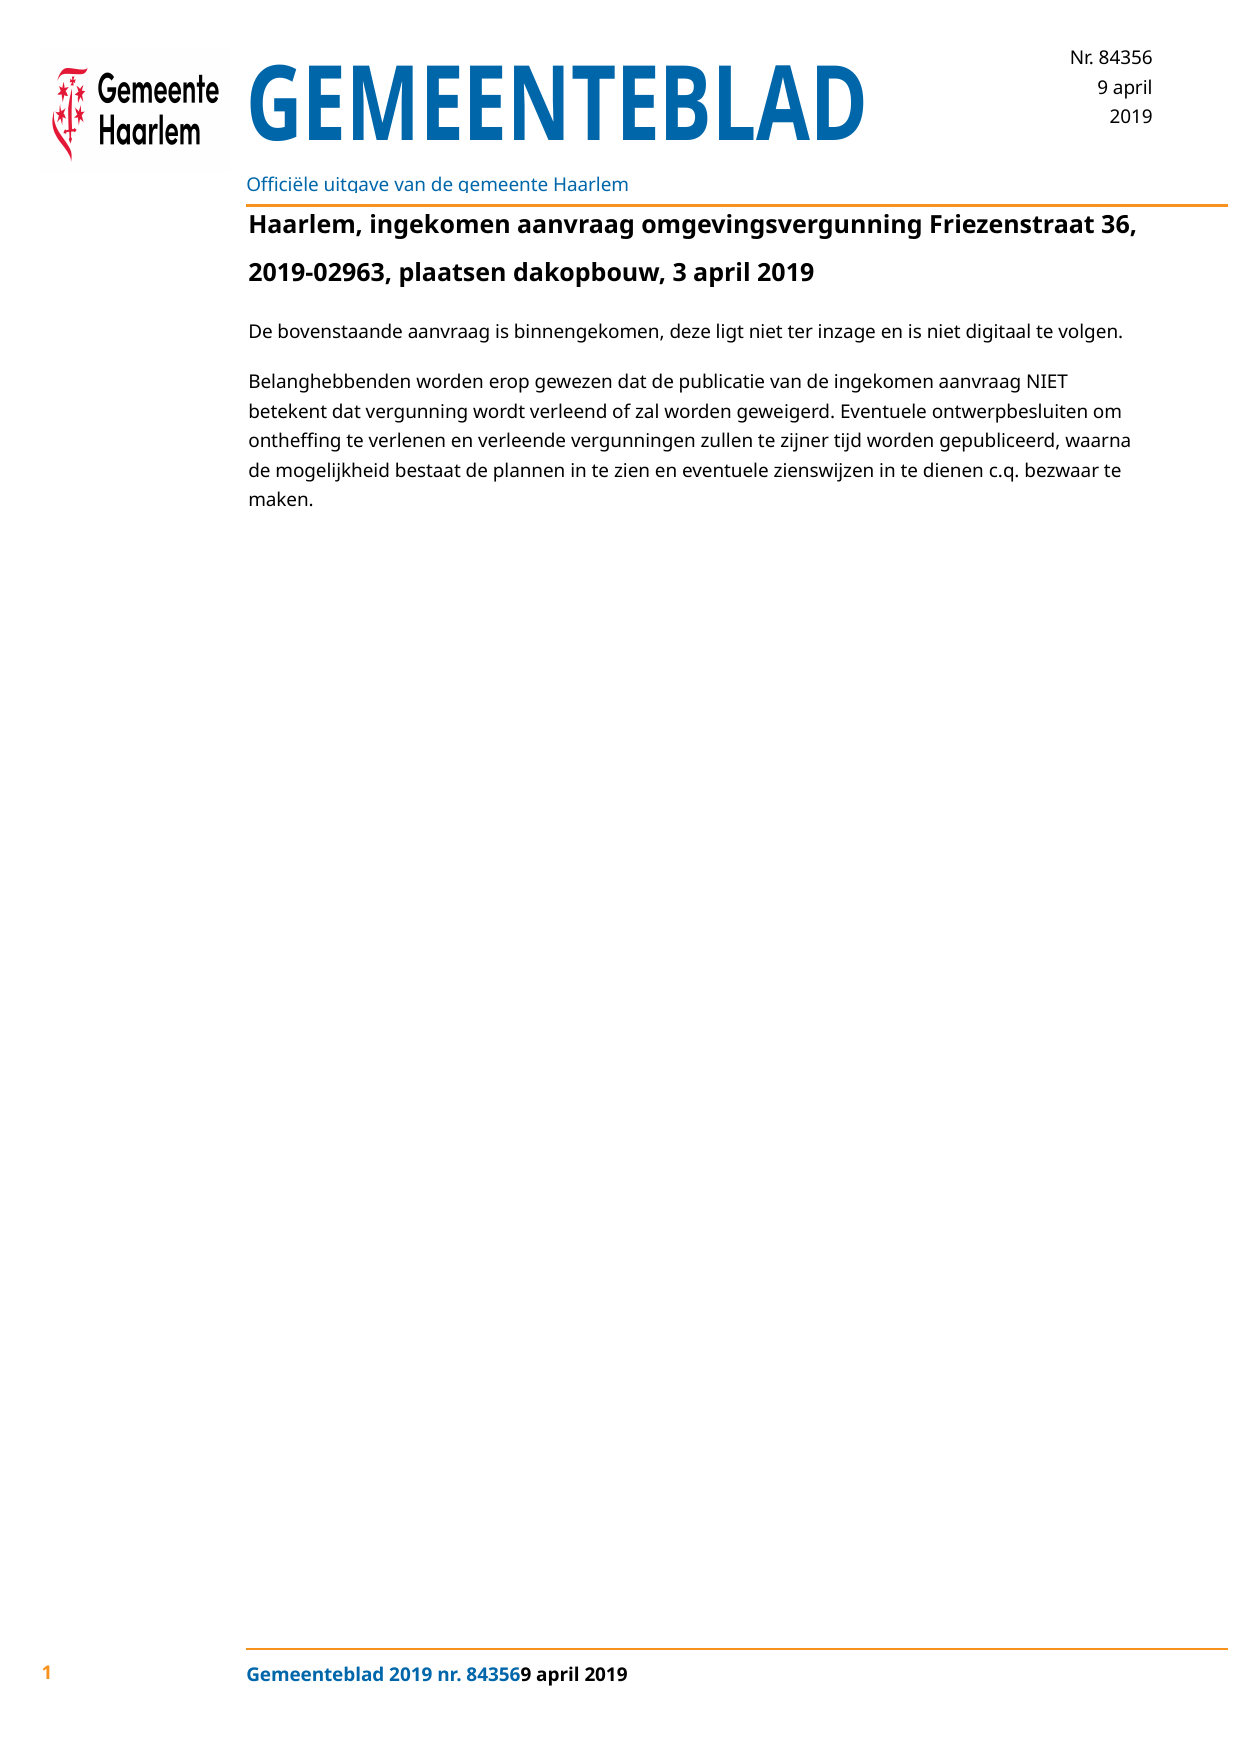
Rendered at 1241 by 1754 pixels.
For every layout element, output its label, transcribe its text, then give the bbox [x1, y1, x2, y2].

text Belanghebbenden worden erop gewezen dat de publicatie van de ingekomen aanvraag NIET betekent dat vergunning wordt verleend of zal worden geweigerd. Eventuele ontwerpbesluiten om ontheffing te verlenen en verleende vergunningen zullen te zijner tijd worden gepubliceerd, waarna de mogelijkheid bestaat de plannen in te zien en eventuele zienswijzen in te dienen c.q. bezwaar te maken. [248, 368, 1152, 512]
picture [41, 47, 231, 172]
text Haarlem, ingekomen aanvraag omgevingsvergunning Friezenstraat 36, 2019-02963, plaatsen dakopbouw, 3 april 2019 [248, 207, 1152, 288]
text De bovenstaande aanvraag is binnengekomen, deze ligt niet ter inzage en is niet digitaal te volgen. [248, 318, 1152, 344]
